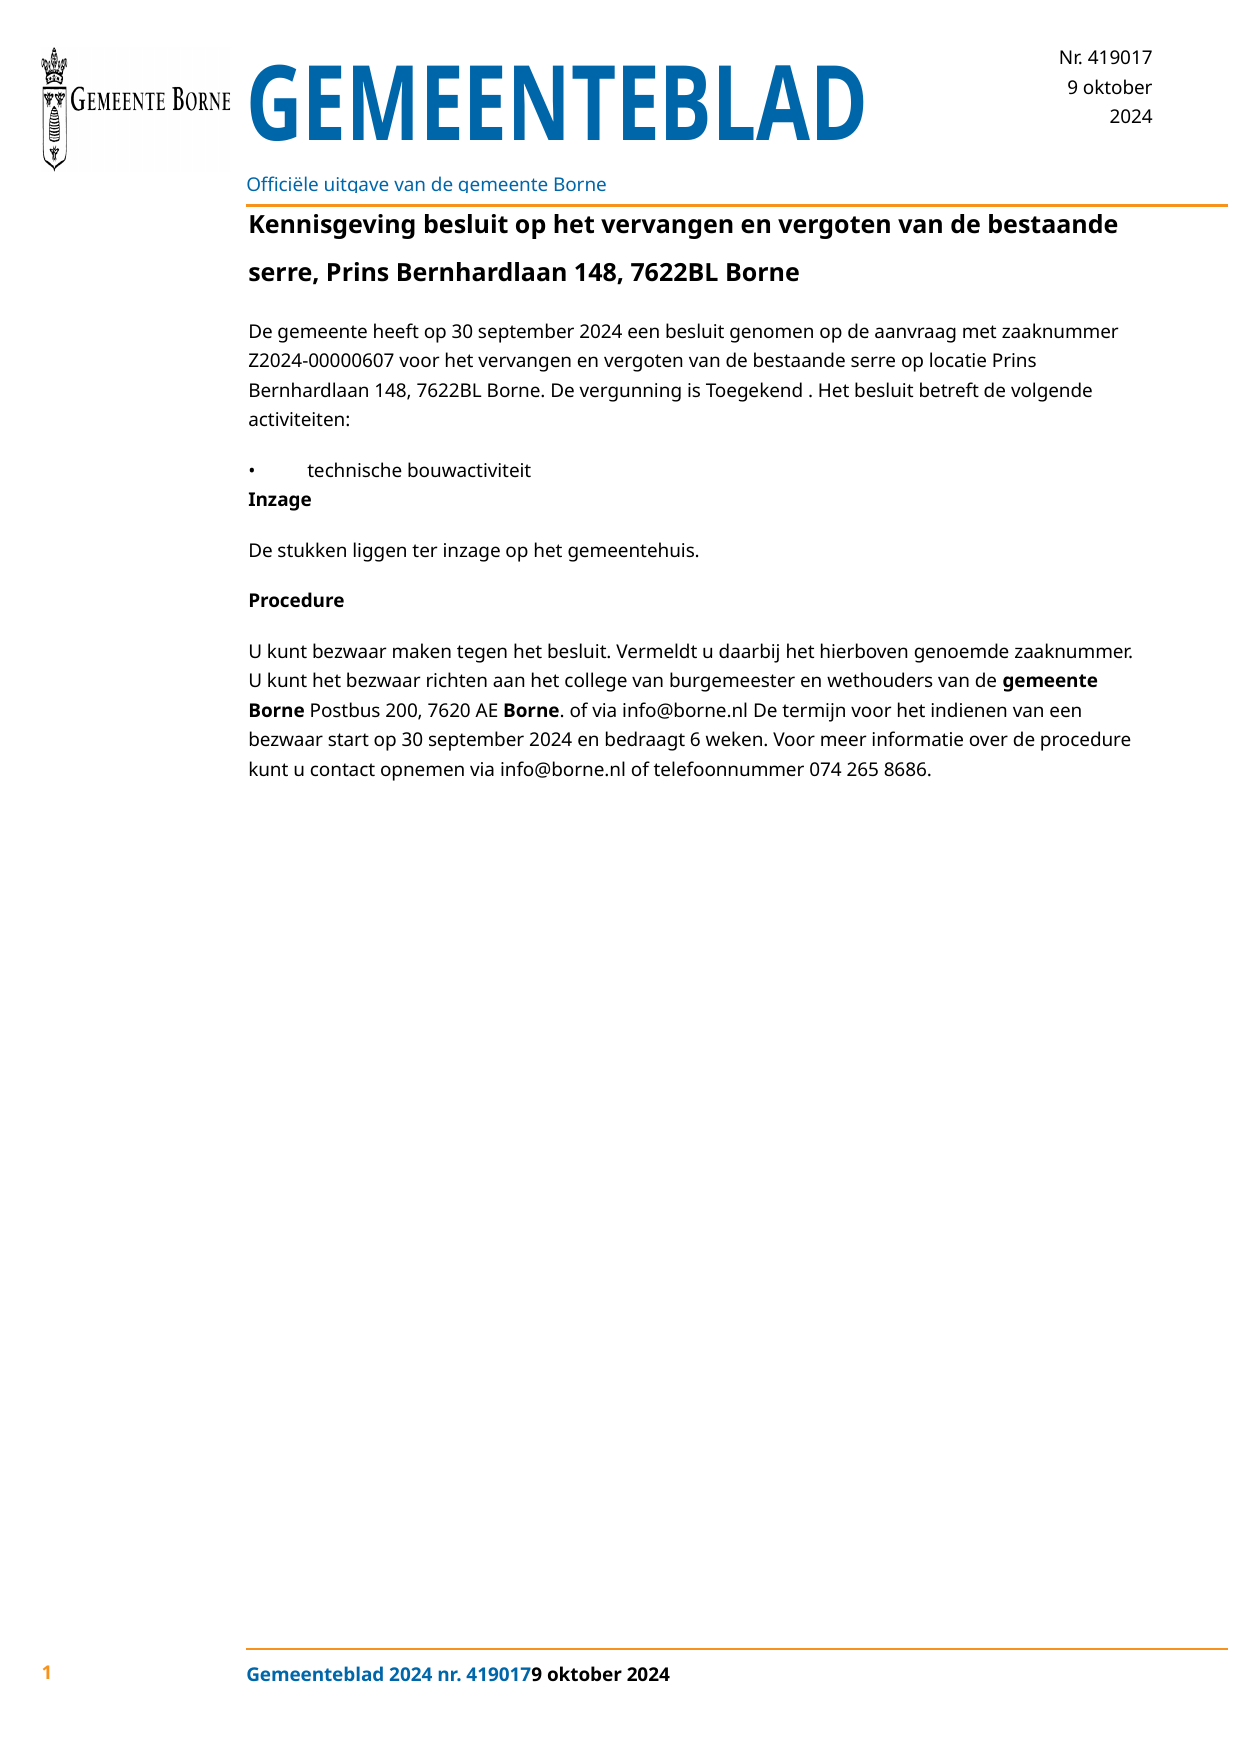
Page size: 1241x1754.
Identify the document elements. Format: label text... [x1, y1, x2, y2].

picture [41, 47, 231, 172]
text Procedure [248, 587, 1152, 613]
text De gemeente heeft op 30 september 2024 een besluit genomen op de aanvraag met zaaknummer Z2024-00000607 voor het vervangen en vergoten van de bestaande serre op locatie Prins Bernhardlaan 148, 7622BL Borne. De vergunning is Toegekend . Het besluit betreft de volgende activiteiten: [248, 318, 1152, 432]
list technische bouwactiviteit [248, 457, 1152, 483]
text Kennisgeving besluit op het vervangen en vergoten van de bestaande serre, Prins Bernhardlaan 148, 7622BL Borne [248, 207, 1152, 288]
text De stukken liggen ter inzage op het gemeentehuis. [248, 537, 1152, 563]
text Inzage [248, 487, 1152, 512]
text U kunt bezwaar maken tegen het besluit. Vermeldt u daarbij het hierboven genoemde zaaknummer. U kunt het bezwaar richten aan het college van burgemeester en wethouders van de gemeente Borne Postbus 200, 7620 AE Borne. of via info@borne.nl De termijn voor het indienen van een bezwaar start op 30 september 2024 en bedraagt 6 weken. Voor meer informatie over de procedure kunt u contact opnemen via info@borne.nl of telefoonnummer 074 265 8686. [248, 638, 1152, 782]
